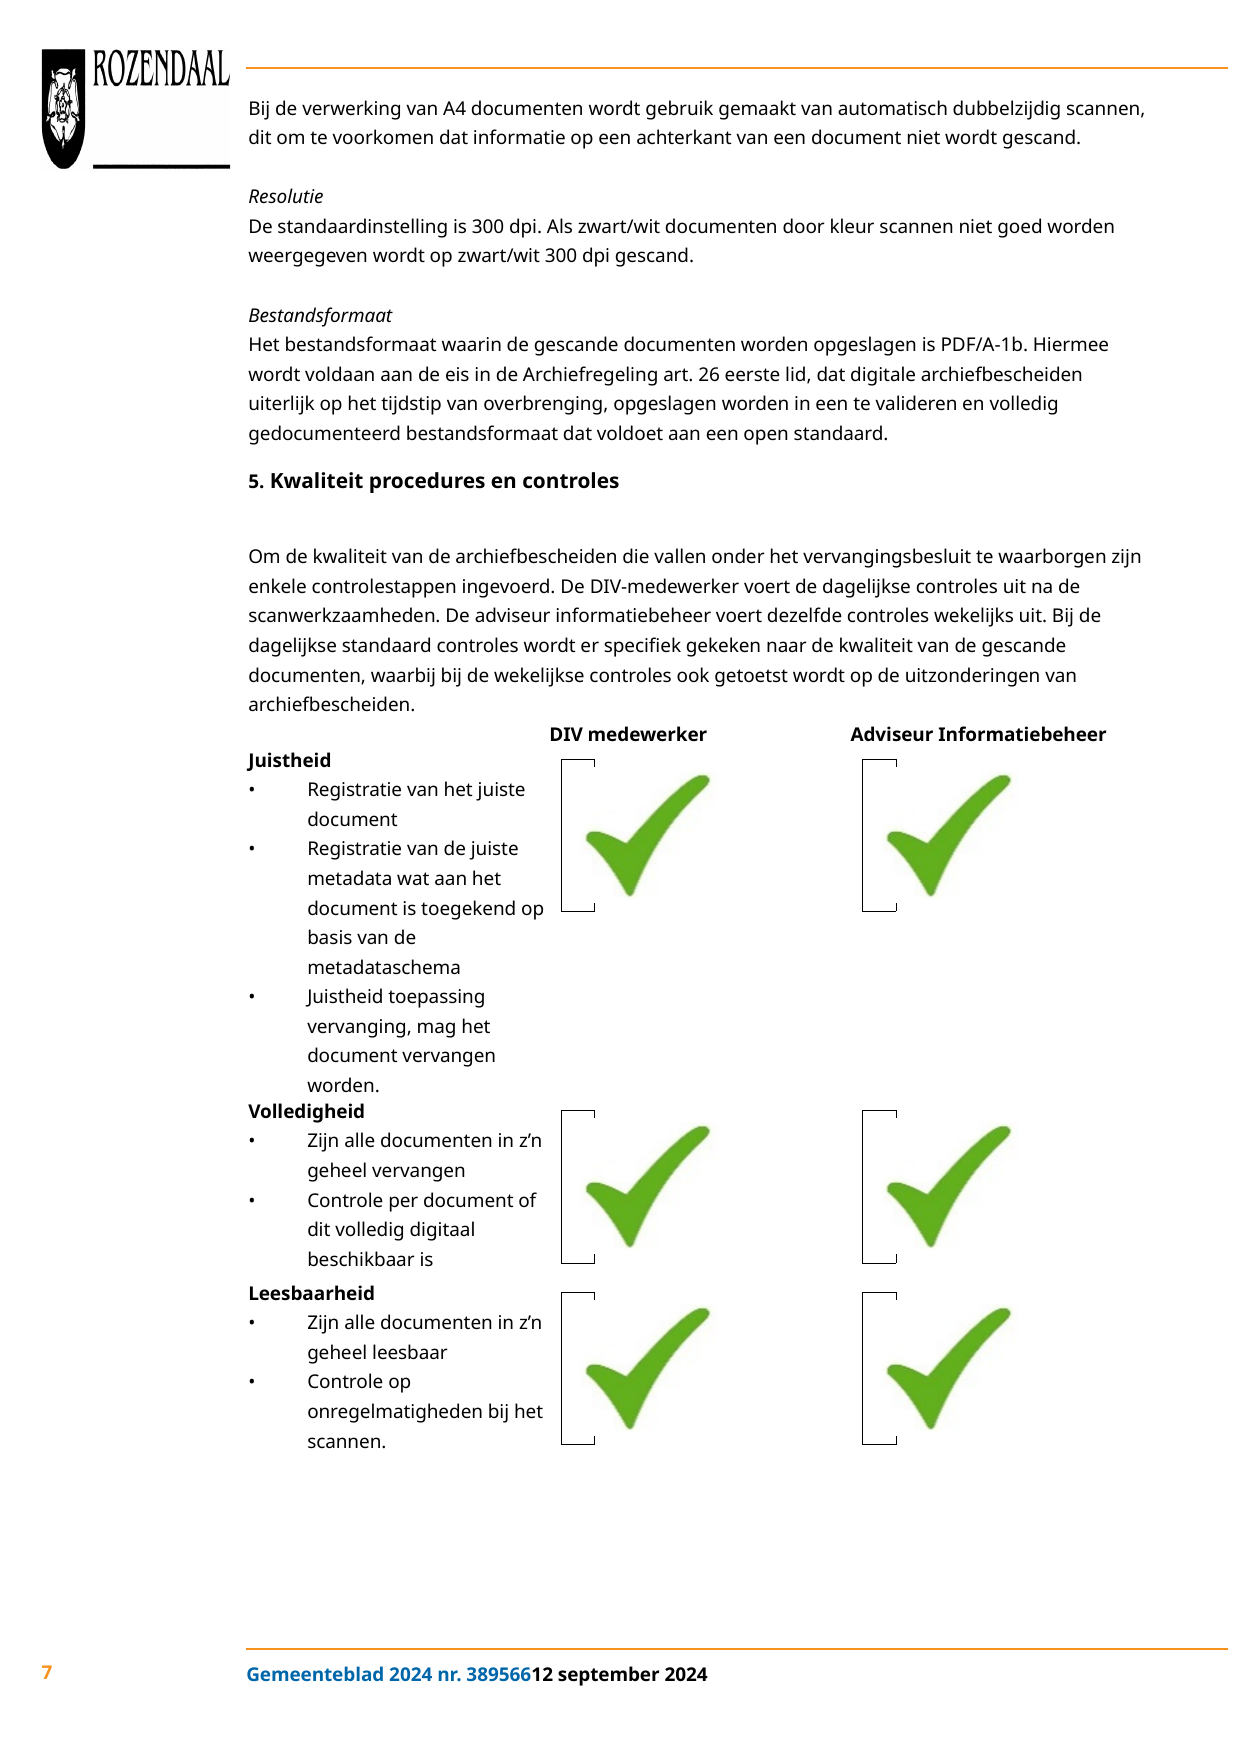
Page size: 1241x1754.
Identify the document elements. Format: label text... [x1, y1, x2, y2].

table_cell [863, 760, 896, 902]
text Bestandsformaat [248, 302, 1152, 328]
table_cell [850, 1098, 1152, 1253]
picture [570, 767, 718, 903]
table_cell [549, 903, 850, 1098]
table_cell [562, 760, 594, 902]
picture [41, 47, 231, 172]
text Het bestandsformaat waarin de gescande documenten worden opgeslagen is PDF/A-1b. Hiermee wordt voldaan aan de eis in de Archiefregeling art. 26 eerste lid, dat digitale archiefbescheiden uiterlijk op het tijdstip van overbrenging, opgeslagen worden in een te valideren en volledig gedocumenteerd bestandsformaat dat voldoet aan een open standaard. [248, 331, 1152, 446]
table_cell [549, 1254, 850, 1280]
table_header DIV medewerker [549, 721, 850, 747]
table_cell [562, 1254, 594, 1263]
table_cell [850, 1280, 1152, 1462]
picture [871, 1118, 1019, 1254]
table_cell [562, 903, 594, 911]
table_cell Juistheid Registratie van het juiste document Registratie van de juiste metadata wat aan het document is toegekend op basis van de metadataschema Juistheid toepassing vervanging, mag het document vervangen worden. [248, 747, 549, 1098]
text Om de kwaliteit van de archiefbescheiden die vallen onder het vervangingsbesluit te waarborgen zijn enkele controlestappen ingevoerd. De DIV-medewerker voert de dagelijkse controles uit na de scanwerkzaamheden. De adviseur informatiebeheer voert dezelfde controles wekelijks uit. Bij de dagelijkse standaard controles wordt er specifiek gekeken naar de kwaliteit van de gescande documenten, waarbij bij de wekelijkse controles ook getoetst wordt op de uitzonderingen van archiefbescheiden. [248, 543, 1152, 717]
picture [871, 767, 1019, 903]
table_cell [850, 903, 1152, 1098]
table_header [248, 721, 549, 747]
text Resolutie [248, 183, 1152, 209]
table_cell Leesbaarheid Zijn alle documenten in z’n geheel leesbaar Controle op onregelmatigheden bij het scannen. [248, 1280, 549, 1462]
table_cell [549, 747, 850, 902]
table_cell [549, 1098, 850, 1253]
picture [570, 1300, 718, 1436]
text 5. Kwaliteit procedures en controles [248, 466, 1152, 494]
table_cell [863, 1111, 896, 1253]
table_cell Volledigheid Zijn alle documenten in z’n geheel vervangen Controle per document of dit volledig digitaal beschikbaar is [248, 1098, 549, 1280]
table_header Adviseur Informatiebeheer [850, 721, 1152, 747]
table_cell [850, 1254, 1152, 1280]
picture [871, 1300, 1019, 1436]
text De standaardinstelling is 300 dpi. Als zwart/wit documenten door kleur scannen niet goed worden weergegeven wordt op zwart/wit 300 dpi gescand. [248, 213, 1152, 268]
text Bij de verwerking van A4 documenten wordt gebruik gemaakt van automatisch dubbelzijdig scannen, dit om te voorkomen dat informatie op een achterkant van een document niet wordt gescand. [248, 95, 1152, 150]
picture [570, 1118, 718, 1254]
table_cell [562, 1111, 594, 1253]
table_cell [549, 1280, 850, 1462]
table_cell [850, 747, 1152, 902]
